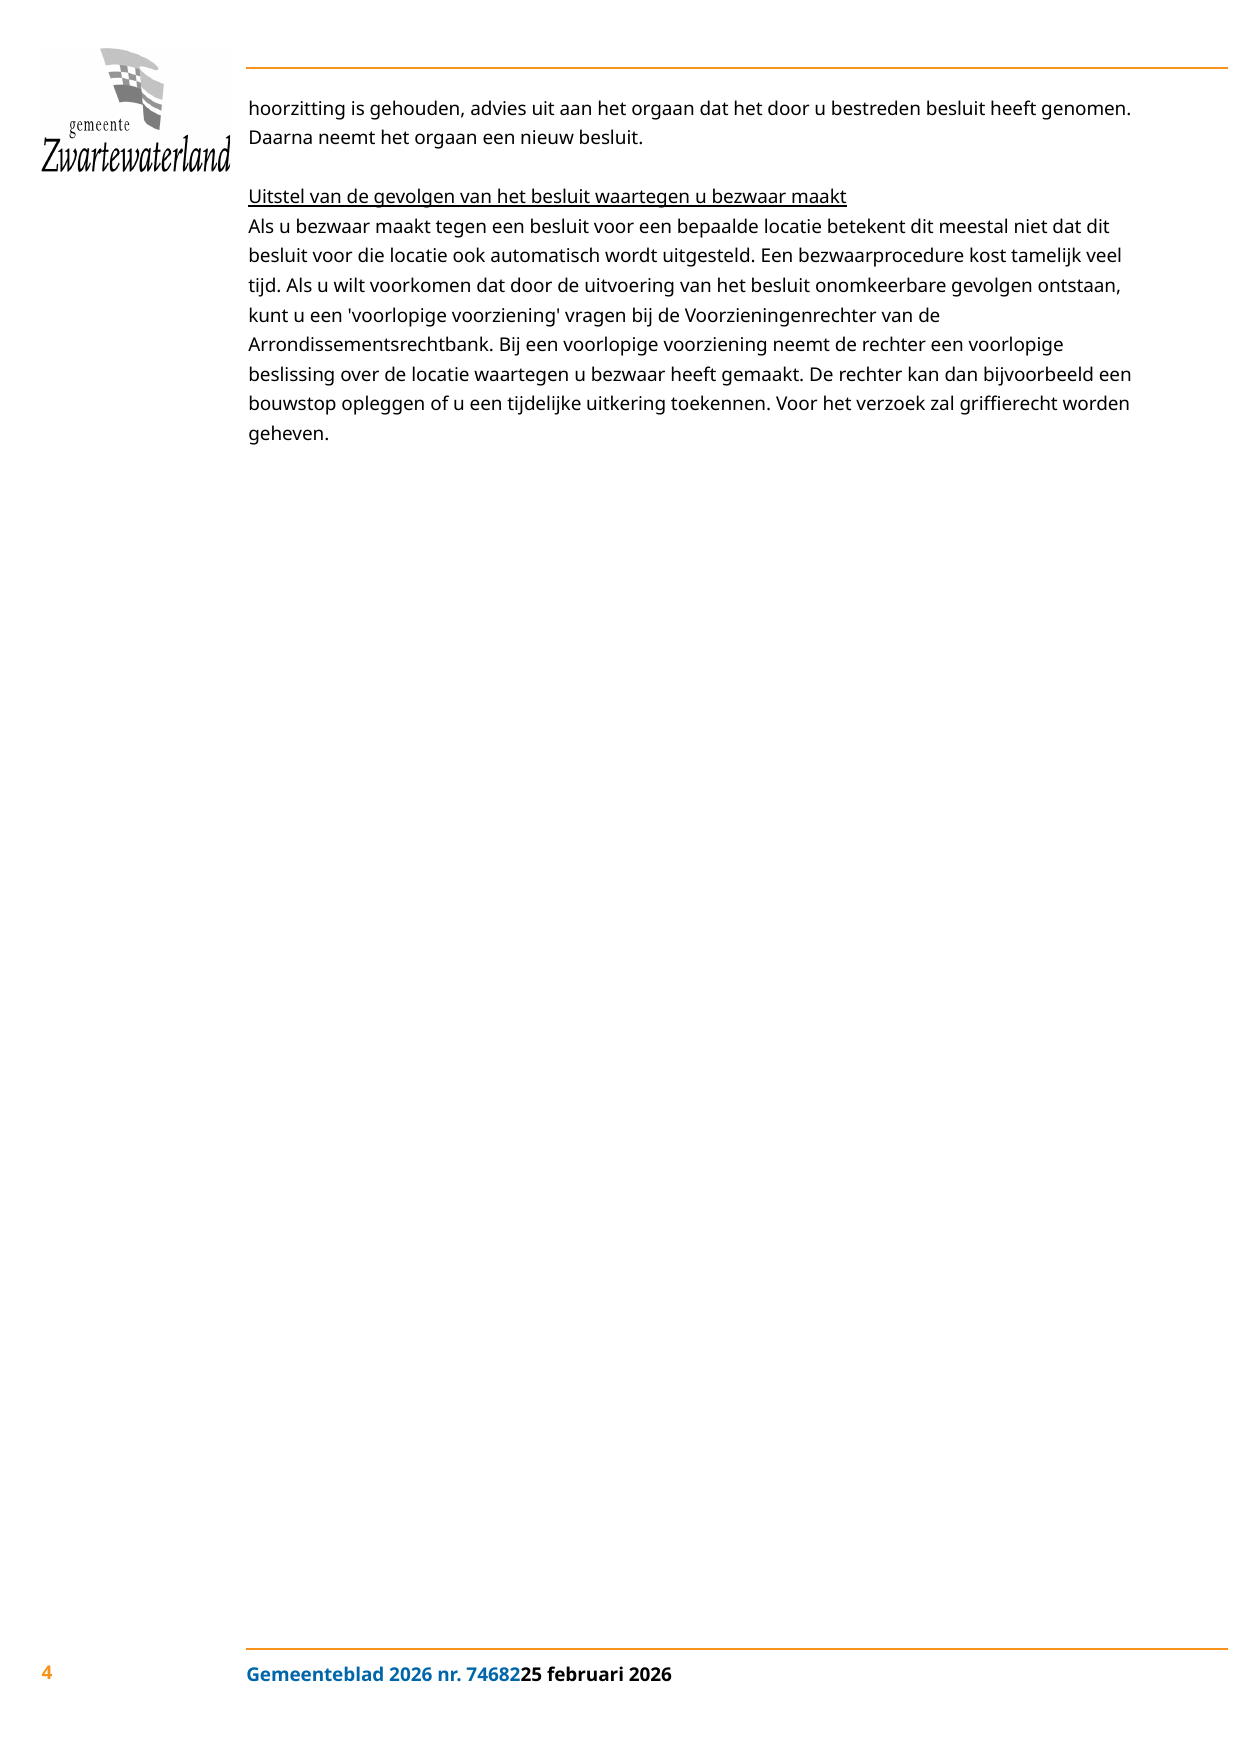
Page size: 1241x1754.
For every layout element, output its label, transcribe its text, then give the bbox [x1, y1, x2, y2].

text Uitstel van de gevolgen van het besluit waartegen u bezwaar maakt [248, 183, 1152, 209]
text Als u bezwaar maakt tegen een besluit voor een bepaalde locatie betekent dit meestal niet dat dit besluit voor die locatie ook automatisch wordt uitgesteld. Een bezwaarprocedure kost tamelijk veel tijd. Als u wilt voorkomen dat door de uitvoering van het besluit onomkeerbare gevolgen ontstaan, kunt u een 'voorlopige voorziening' vragen bij de Voorzieningenrechter van de Arrondissementsrechtbank. Bij een voorlopige voorziening neemt de rechter een voorlopige beslissing over de locatie waartegen u bezwaar heeft gemaakt. De rechter kan dan bijvoorbeeld een bouwstop opleggen of u een tijdelijke uitkering toekennen. Voor het verzoek zal griffierecht worden geheven. [248, 213, 1152, 446]
text hoorzitting is gehouden, advies uit aan het orgaan dat het door u bestreden besluit heeft genomen. Daarna neemt het orgaan een nieuw besluit. [248, 95, 1152, 150]
picture [41, 47, 231, 172]
